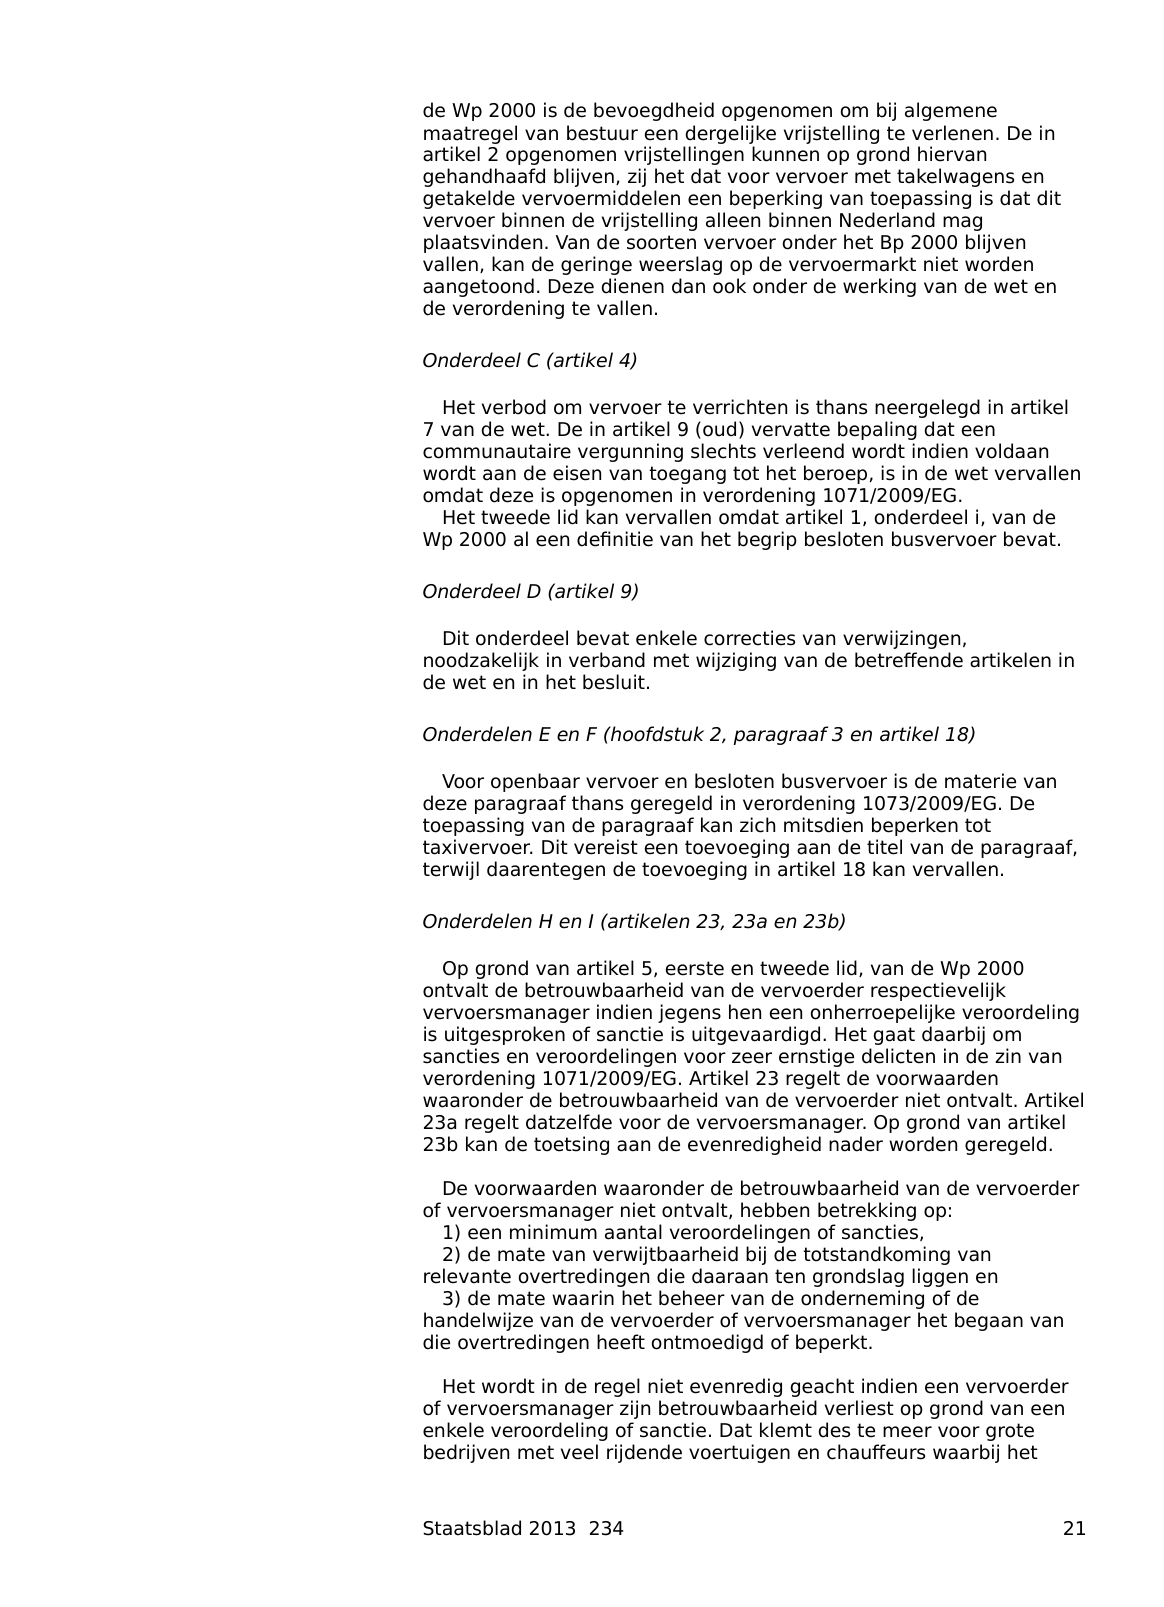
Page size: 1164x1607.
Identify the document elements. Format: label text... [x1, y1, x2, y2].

text de Wp 2000 is de bevoegdheid opgenomen om bij algemene maatregel van bestuur een dergelijke vrijstelling te verlenen. De in artikel 2 opgenomen vrijstellingen kunnen op grond hiervan gehandhaafd blijven, zij het dat voor vervoer met takelwagens en getakelde vervoermiddelen een beperking van toepassing is dat dit vervoer binnen de vrijstelling alleen binnen Nederland mag plaatsvinden. Van de soorten vervoer onder het Bp 2000 blijven vallen, kan de geringe weerslag op de vervoermarkt niet worden aangetoond. Deze dienen dan ook onder de werking van de wet en de verordening te vallen. [422, 100, 1087, 320]
text Voor openbaar vervoer en besloten busvervoer is de materie van deze paragraaf thans geregeld in verordening 1073/2009/EG. De toepassing van de paragraaf kan zich mitsdien beperken tot taxivervoer. Dit vereist een toevoeging aan de titel van de paragraaf, terwijl daarentegen de toevoeging in artikel 18 kan vervallen. [422, 771, 1087, 881]
text 2) de mate van verwijtbaarheid bij de totstandkoming van relevante overtredingen die daaraan ten grondslag liggen en [422, 1244, 1087, 1288]
subtitle Onderdeel C (artikel 4) [422, 350, 1087, 372]
text Het wordt in de regel niet evenredig geacht indien een vervoerder of vervoersmanager zijn betrouwbaarheid verliest op grond van een enkele veroordeling of sanctie. Dat klemt des te meer voor grote bedrijven met veel rijdende voertuigen en chauffeurs waarbij het [422, 1376, 1087, 1464]
text Het tweede lid kan vervallen omdat artikel 1, onderdeel i, van de Wp 2000 al een definitie van het begrip besloten busvervoer bevat. [422, 507, 1087, 551]
subtitle Onderdelen E en F (hoofdstuk 2, paragraaf 3 en artikel 18) [422, 724, 1087, 746]
text Op grond van artikel 5, eerste en tweede lid, van de Wp 2000 ontvalt de betrouwbaarheid van de vervoerder respectievelijk vervoersmanager indien jegens hen een onherroepelijke veroordeling is uitgesproken of sanctie is uitgevaardigd. Het gaat daarbij om sancties en veroordelingen voor zeer ernstige delicten in de zin van verordening 1071/2009/EG. Artikel 23 regelt de voorwaarden waaronder de betrouwbaarheid van de vervoerder niet ontvalt. Artikel 23a regelt datzelfde voor de vervoersmanager. Op grond van artikel 23b kan de toetsing aan de evenredigheid nader worden geregeld. [422, 958, 1087, 1156]
text Het verbod om vervoer te verrichten is thans neergelegd in artikel 7 van de wet. De in artikel 9 (oud) vervatte bepaling dat een communautaire vergunning slechts verleend wordt indien voldaan wordt aan de eisen van toegang tot het beroep, is in de wet vervallen omdat deze is opgenomen in verordening 1071/2009/EG. [422, 397, 1087, 507]
subtitle Onderdelen H en I (artikelen 23, 23a en 23b) [422, 911, 1087, 933]
text De voorwaarden waaronder de betrouwbaarheid van de vervoerder of vervoersmanager niet ontvalt, hebben betrekking op: [422, 1178, 1087, 1222]
subtitle Onderdeel D (artikel 9) [422, 581, 1087, 603]
text 3) de mate waarin het beheer van de onderneming of de handelwijze van de vervoerder of vervoersmanager het begaan van die overtredingen heeft ontmoedigd of beperkt. [422, 1288, 1087, 1354]
text Dit onderdeel bevat enkele correcties van verwijzingen, noodzakelijk in verband met wijziging van de betreffende artikelen in de wet en in het besluit. [422, 628, 1087, 694]
text 1) een minimum aantal veroordelingen of sancties, [422, 1222, 1087, 1244]
